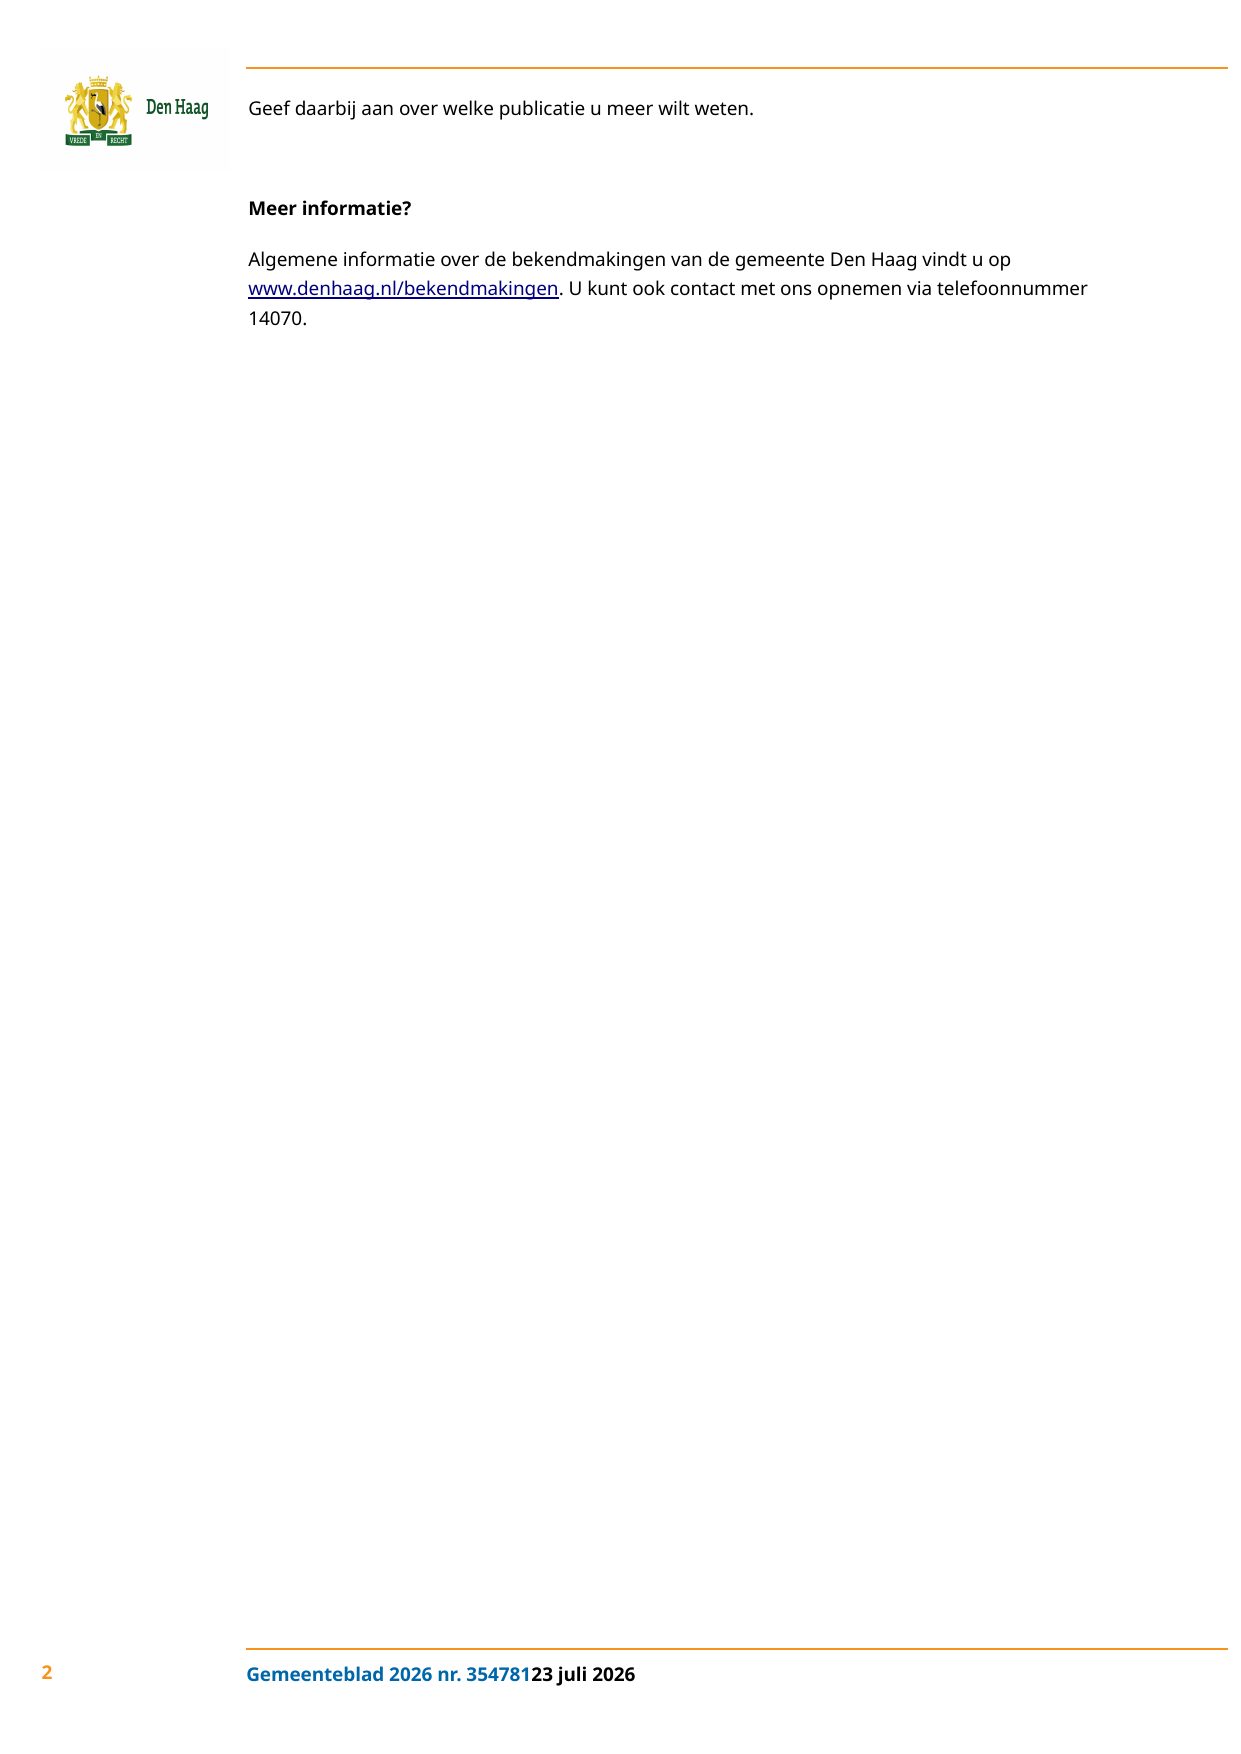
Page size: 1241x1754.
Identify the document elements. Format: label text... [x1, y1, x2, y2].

text Meer informatie? [248, 196, 1152, 221]
text Algemene informatie over de bekendmakingen van de gemeente Den Haag vindt u op www.denhaag.nl/bekendmakingen. U kunt ook contact met ons opnemen via telefoonnummer 14070. [248, 246, 1152, 331]
picture [41, 47, 231, 172]
text Geef daarbij aan over welke publicatie u meer wilt weten. [248, 95, 1152, 121]
